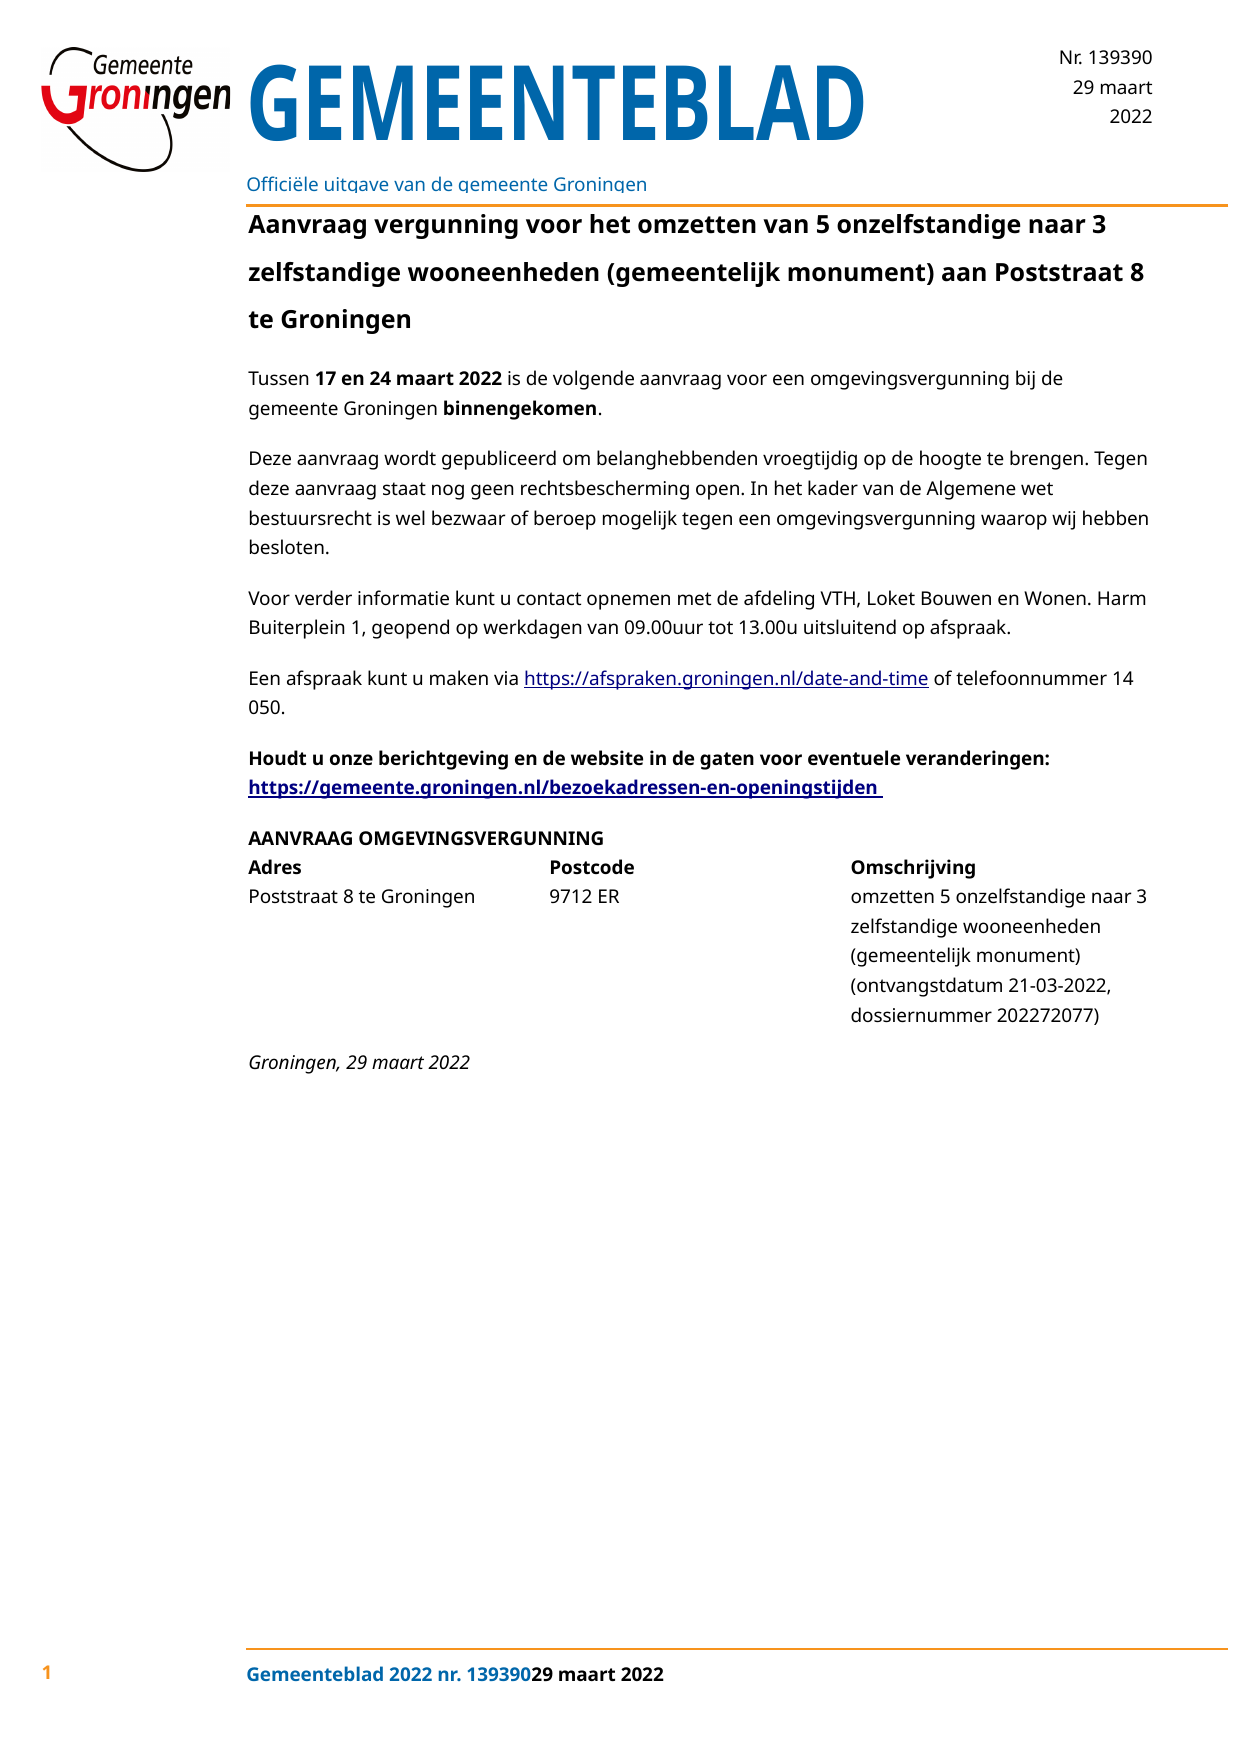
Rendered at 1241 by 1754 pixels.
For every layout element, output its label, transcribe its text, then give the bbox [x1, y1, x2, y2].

table_header Adres [248, 854, 549, 880]
text Aanvraag vergunning voor het omzetten van 5 onzelfstandige naar 3 zelfstandige wooneenheden (gemeentelijk monument) aan Poststraat 8 te Groningen [248, 207, 1152, 336]
table_header 9712 ER [549, 884, 850, 1027]
text Houdt u onze berichtgeving en de website in de gaten voor eventuele veranderingen: https://gemeente.groningen.nl/bezoekadressen-en-openingstijden [248, 745, 1152, 800]
text Een afspraak kunt u maken via https://afspraken.groningen.nl/date-and-time of telefoonnummer 14 050. [248, 665, 1152, 720]
table_header omzetten 5 onzelfstandige naar 3 zelfstandige wooneenheden (gemeentelijk monument) (ontvangstdatum 21-03-2022, dossiernummer 202272077) [850, 884, 1152, 1027]
text Voor verder informatie kunt u contact opnemen met de afdeling VTH, Loket Bouwen en Wonen. Harm Buiterplein 1, geopend op werkdagen van 09.00uur tot 13.00u uitsluitend op afspraak. [248, 585, 1152, 640]
table_header Postcode [549, 854, 850, 880]
text Deze aanvraag wordt gepubliceerd om belanghebbenden vroegtijdig op de hoogte te brengen. Tegen deze aanvraag staat nog geen rechtsbescherming open. In het kader van de Algemene wet bestuursrecht is wel bezwaar of beroep mogelijk tegen een omgevingsvergunning waarop wij hebben besloten. [248, 446, 1152, 560]
text Tussen 17 en 24 maart 2022 is de volgende aanvraag voor een omgevingsvergunning bij de gemeente Groningen binnengekomen. [248, 366, 1152, 421]
table_header Poststraat 8 te Groningen [248, 884, 549, 1027]
text AANVRAAG OMGEVINGSVERGUNNING [248, 825, 1152, 850]
text Groningen, 29 maart 2022 [248, 1049, 1152, 1075]
picture [41, 47, 231, 172]
table_header Omschrijving [850, 854, 1152, 880]
